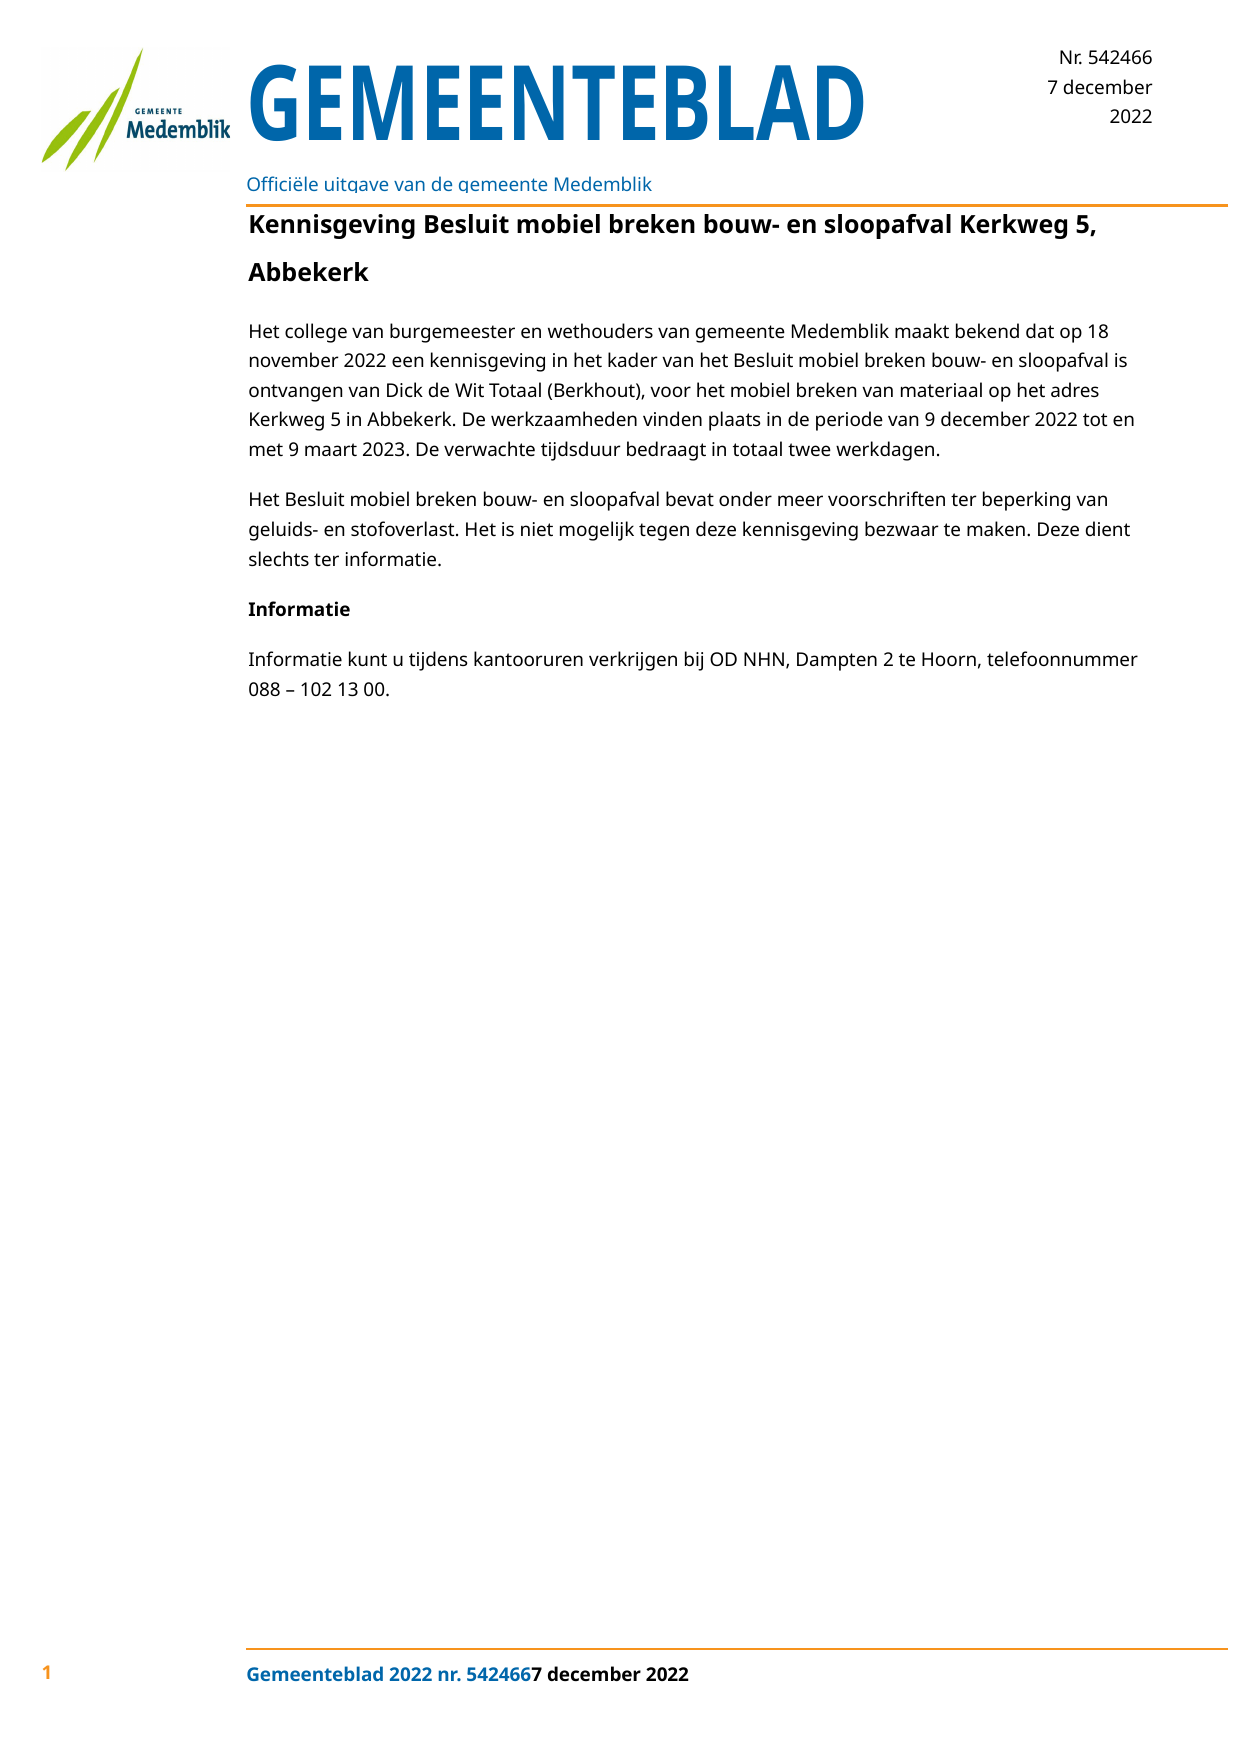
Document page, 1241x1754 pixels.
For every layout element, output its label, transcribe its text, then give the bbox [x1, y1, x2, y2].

picture [41, 47, 231, 172]
text Informatie [248, 596, 1152, 622]
text Kennisgeving Besluit mobiel breken bouw- en sloopafval Kerkweg 5, Abbekerk [248, 207, 1152, 288]
text Informatie kunt u tijdens kantooruren verkrijgen bij OD NHN, Dampten 2 te Hoorn, telefoonnummer 088 – 102 13 00. [248, 647, 1152, 702]
text Het Besluit mobiel breken bouw- en sloopafval bevat onder meer voorschriften ter beperking van geluids- en stofoverlast. Het is niet mogelijk tegen deze kennisgeving bezwaar te maken. Deze dient slechts ter informatie. [248, 487, 1152, 572]
text Het college van burgemeester en wethouders van gemeente Medemblik maakt bekend dat op 18 november 2022 een kennisgeving in het kader van het Besluit mobiel breken bouw- en sloopafval is ontvangen van Dick de Wit Totaal (Berkhout), voor het mobiel breken van materiaal op het adres Kerkweg 5 in Abbekerk. De werkzaamheden vinden plaats in de periode van 9 december 2022 tot en met 9 maart 2023. De verwachte tijdsduur bedraagt in totaal twee werkdagen. [248, 318, 1152, 462]
